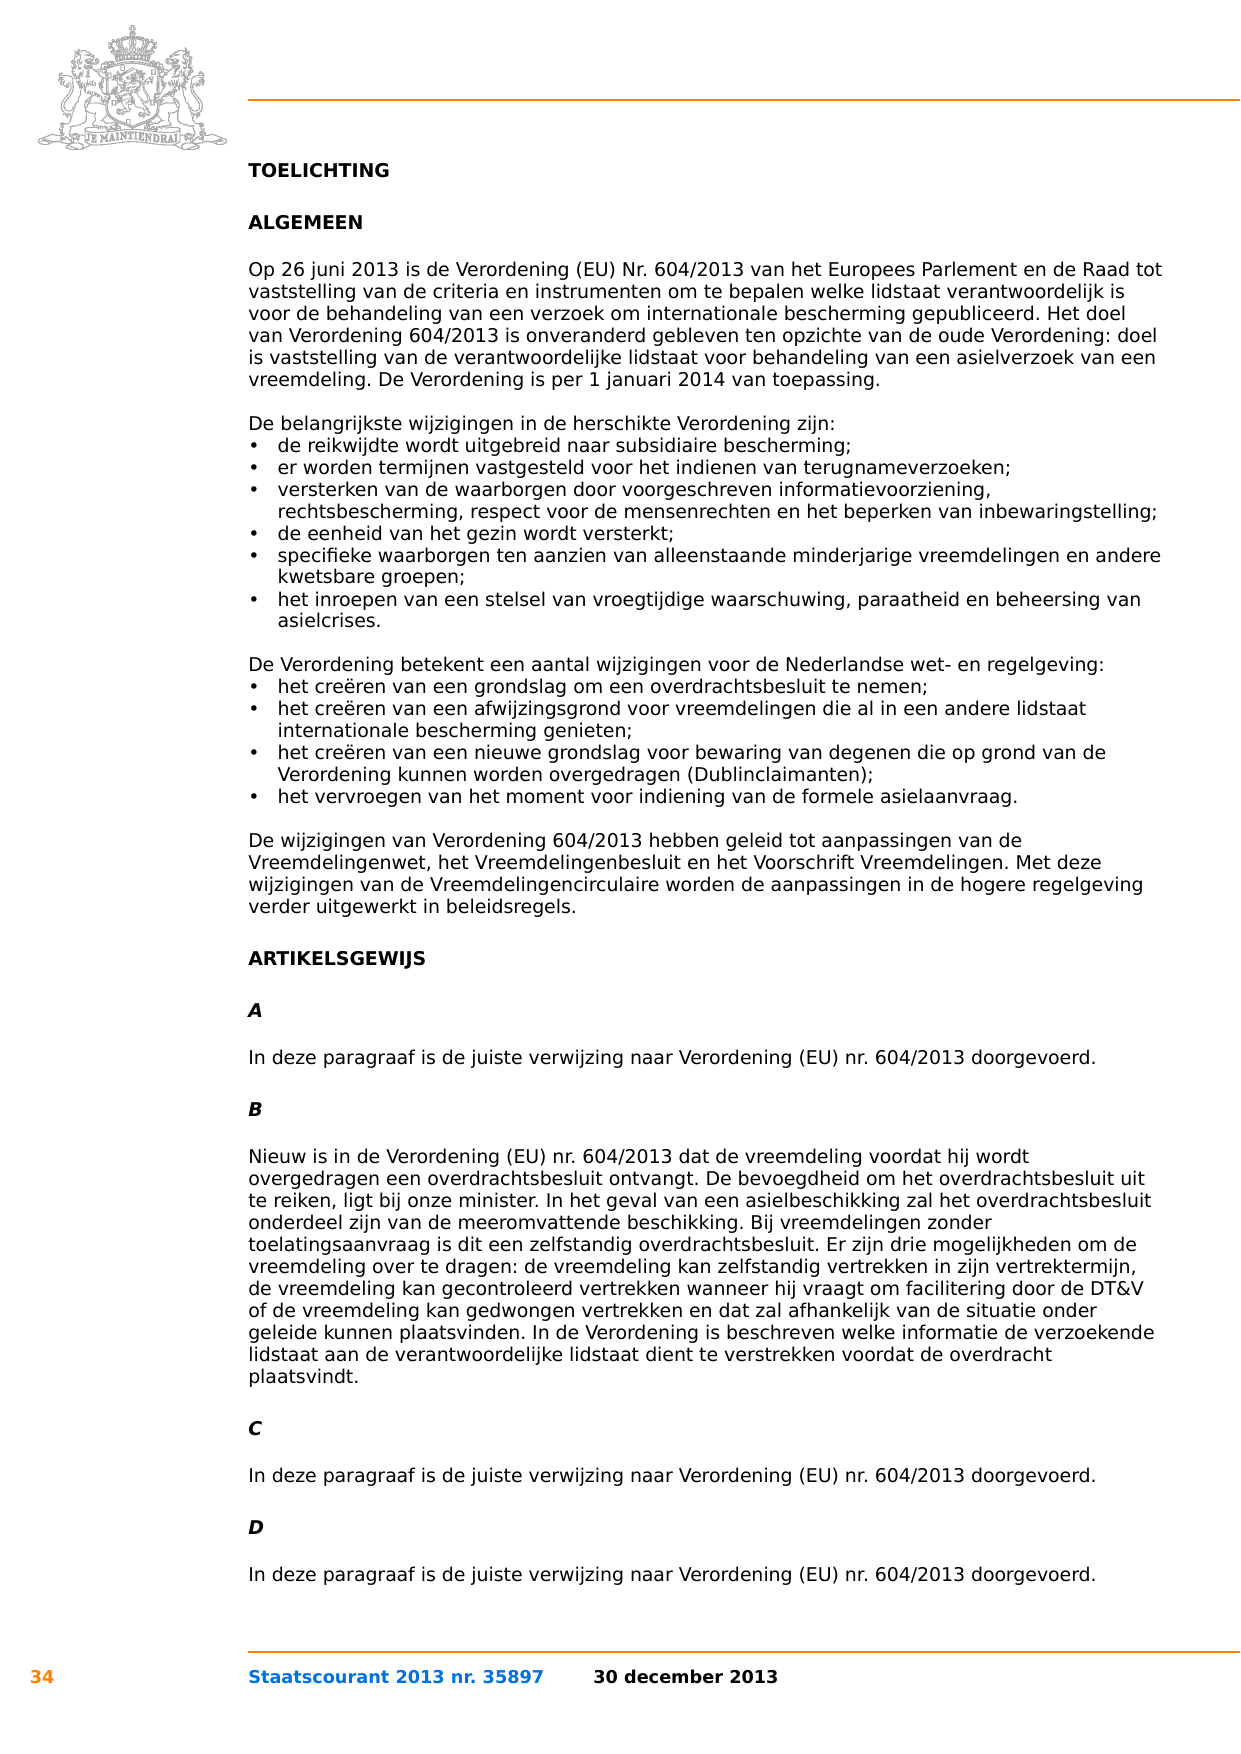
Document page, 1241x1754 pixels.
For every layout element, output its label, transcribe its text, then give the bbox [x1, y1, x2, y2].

text • de reikwijdte wordt uitgebreid naar subsidiaire bescherming; [248, 434, 1163, 457]
text De Verordening betekent een aantal wijzigingen voor de Nederlandse wet- en regelgeving: [248, 654, 1163, 676]
subtitle B [248, 1099, 1163, 1121]
text In deze paragraaf is de juiste verwijzing naar Verordening (EU) nr. 604/2013 doorgevoerd. [248, 1047, 1163, 1069]
text • het creëren van een grondslag om een overdrachtsbesluit te nemen; [248, 676, 1163, 698]
text • er worden termijnen vastgesteld voor het indienen van terugnameverzoeken; [248, 457, 1163, 478]
subtitle ALGEMEEN [248, 212, 1163, 234]
subtitle D [248, 1517, 1163, 1538]
text In deze paragraaf is de juiste verwijzing naar Verordening (EU) nr. 604/2013 doorgevoerd. [248, 1563, 1163, 1586]
text Op 26 juni 2013 is de Verordening (EU) Nr. 604/2013 van het Europees Parlement en de Raad tot vaststelling van de criteria en instrumenten om te bepalen welke lidstaat verantwoordelijk is voor de behandeling van een verzoek om internationale bescherming gepubliceerd. Het doel van Verordening 604/2013 is onveranderd gebleven ten opzichte van de oude Verordening: doel is vaststelling van de verantwoordelijke lidstaat voor behandeling van een asielverzoek van een vreemdeling. De Verordening is per 1 januari 2014 van toepassing. [248, 259, 1163, 391]
text • de eenheid van het gezin wordt versterkt; [248, 522, 1163, 544]
subtitle TOELICHTING [248, 160, 1163, 182]
text • het vervroegen van het moment voor indiening van de formele asielaanvraag. [248, 786, 1163, 808]
text In deze paragraaf is de juiste verwijzing naar Verordening (EU) nr. 604/2013 doorgevoerd. [248, 1464, 1163, 1487]
text De wijzigingen van Verordening 604/2013 hebben geleid tot aanpassingen van de Vreemdelingenwet, het Vreemdelingenbesluit en het Voorschrift Vreemdelingen. Met deze wijzigingen van de Vreemdelingencirculaire worden de aanpassingen in de hogere regelgeving verder uitgewerkt in beleidsregels. [248, 830, 1163, 918]
text • specifieke waarborgen ten aanzien van alleenstaande minderjarige vreemdelingen en andere kwetsbare groepen; [248, 544, 1163, 588]
text • het inroepen van een stelsel van vroegtijdige waarschuwing, paraatheid en beheersing van asielcrises. [248, 588, 1163, 632]
text De belangrijkste wijzigingen in de herschikte Verordening zijn: [248, 413, 1163, 434]
text • het creëren van een nieuwe grondslag voor bewaring van degenen die op grond van de Verordening kunnen worden overgedragen (Dublinclaimanten); [248, 742, 1163, 786]
text • het creëren van een afwijzingsgrond voor vreemdelingen die al in een andere lidstaat internationale bescherming genieten; [248, 698, 1163, 742]
picture [38, 25, 227, 150]
text • versterken van de waarborgen door voorgeschreven informatievoorziening, rechtsbescherming, respect voor de mensenrechten en het beperken van inbewaringstelling; [248, 478, 1163, 522]
subtitle C [248, 1418, 1163, 1439]
subtitle ARTIKELSGEWIJS [248, 948, 1163, 970]
text Nieuw is in de Verordening (EU) nr. 604/2013 dat de vreemdeling voordat hij wordt overgedragen een overdrachtsbesluit ontvangt. De bevoegdheid om het overdrachtsbesluit uit te reiken, ligt bij onze minister. In het geval van een asielbeschikking zal het overdrachtsbesluit onderdeel zijn van de meeromvattende beschikking. Bij vreemdelingen zonder toelatingsaanvraag is dit een zelfstandig overdrachtsbesluit. Er zijn drie mogelijkheden om de vreemdeling over te dragen: de vreemdeling kan zelfstandig vertrekken in zijn vertrektermijn, de vreemdeling kan gecontroleerd vertrekken wanneer hij vraagt om facilitering door de DT&V of de vreemdeling kan gedwongen vertrekken en dat zal afhankelijk van de situatie onder geleide kunnen plaatsvinden. In de Verordening is beschreven welke informatie de verzoekende lidstaat aan de verantwoordelijke lidstaat dient te verstrekken voordat de overdracht plaatsvindt. [248, 1146, 1163, 1388]
subtitle A [248, 1000, 1163, 1022]
